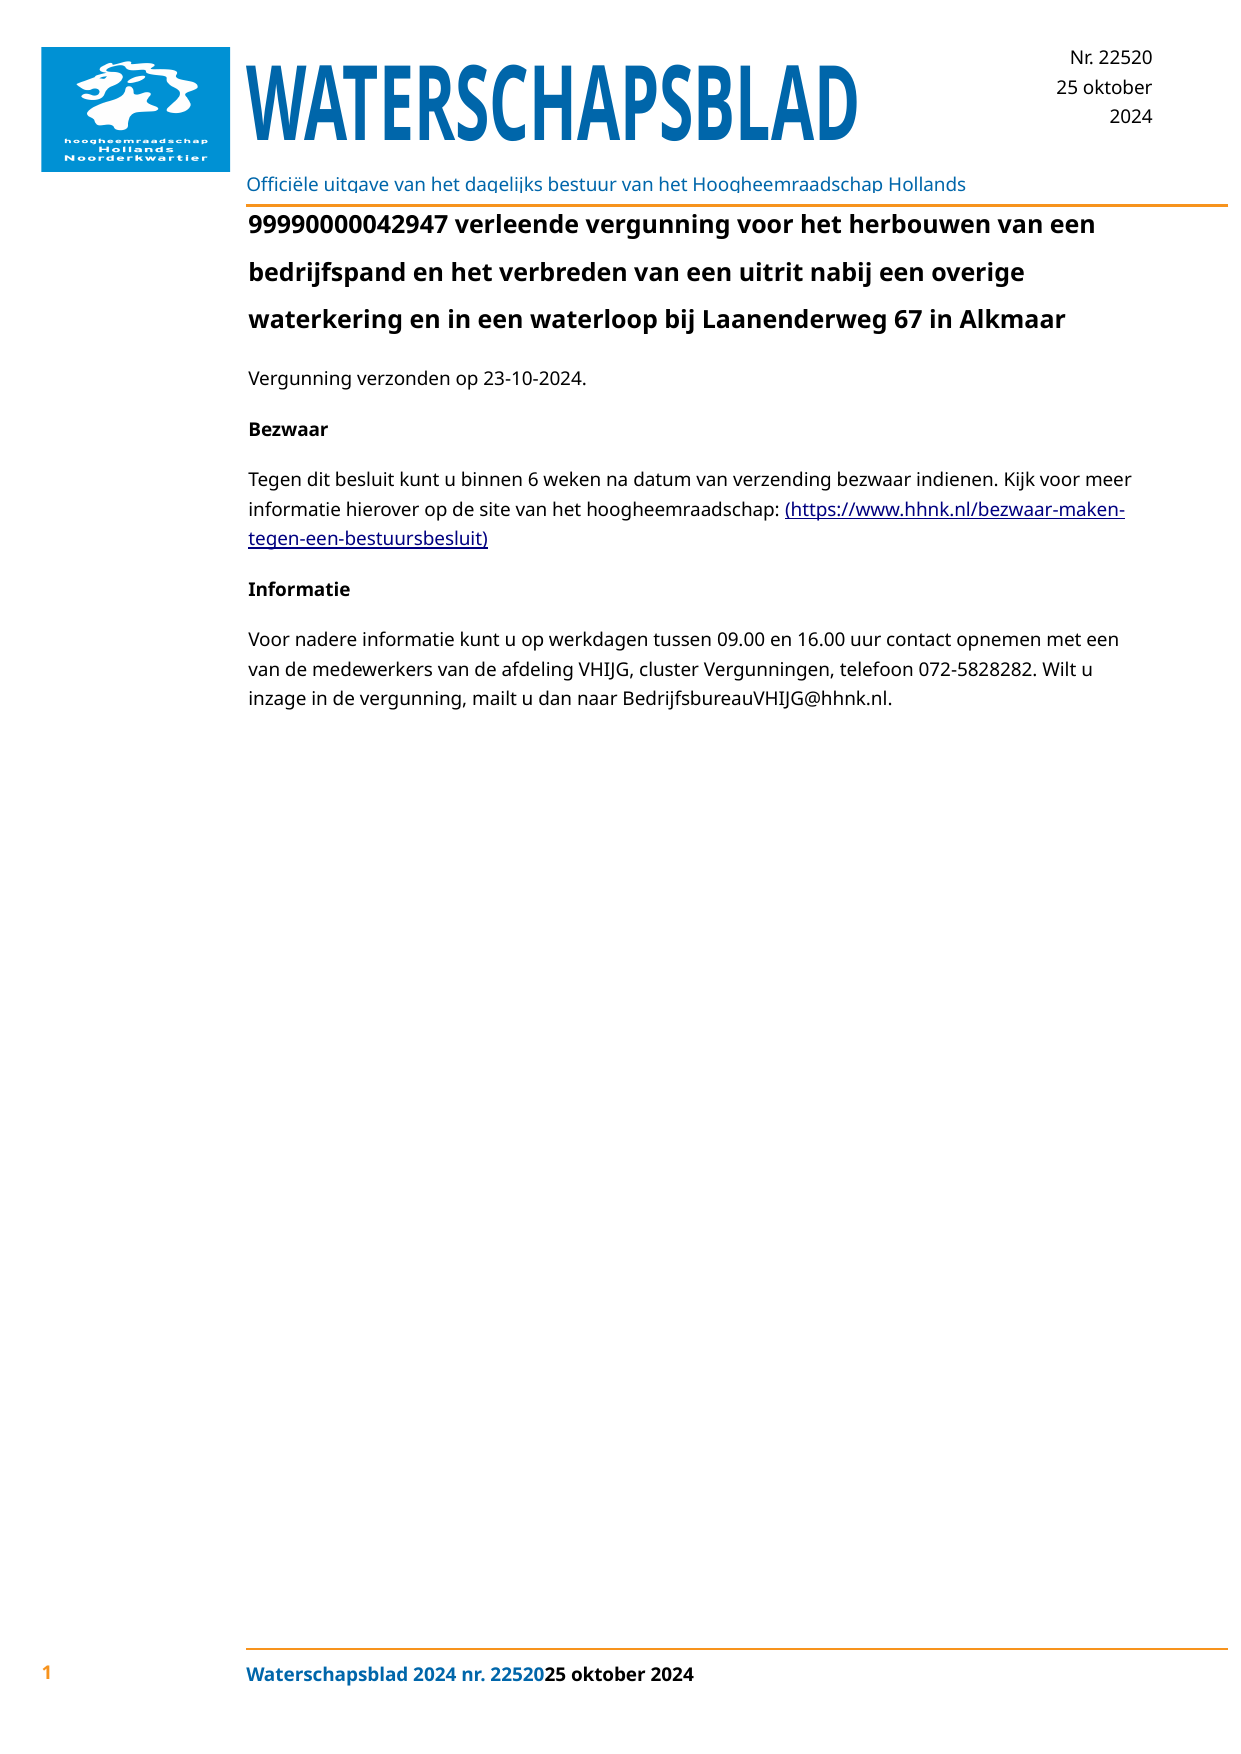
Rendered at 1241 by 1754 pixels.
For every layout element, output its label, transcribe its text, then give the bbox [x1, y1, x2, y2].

text Tegen dit besluit kunt u binnen 6 weken na datum van verzending bezwaar indienen. Kijk voor meer informatie hierover op de site van het hoogheemraadschap: (https://www.hhnk.nl/bezwaar-maken-tegen-een-bestuursbesluit) [248, 466, 1152, 551]
text Bezwaar [248, 416, 1152, 442]
text 99990000042947 verleende vergunning voor het herbouwen van een bedrijfspand en het verbreden van een uitrit nabij een overige waterkering en in een waterloop bij Laanenderweg 67 in Alkmaar [248, 207, 1152, 336]
text Voor nadere informatie kunt u op werkdagen tussen 09.00 en 16.00 uur contact opnemen met een van de medewerkers van de afdeling VHIJG, cluster Vergunningen, telefoon 072-5828282. Wilt u inzage in de vergunning, mailt u dan naar BedrijfsbureauVHIJG@hhnk.nl. [248, 626, 1152, 711]
picture [78, 64, 122, 99]
picture [118, 62, 197, 112]
picture [129, 76, 144, 82]
text Vergunning verzonden op 23-10-2024. [248, 366, 1152, 391]
text Informatie [248, 576, 1152, 602]
picture [88, 87, 157, 130]
